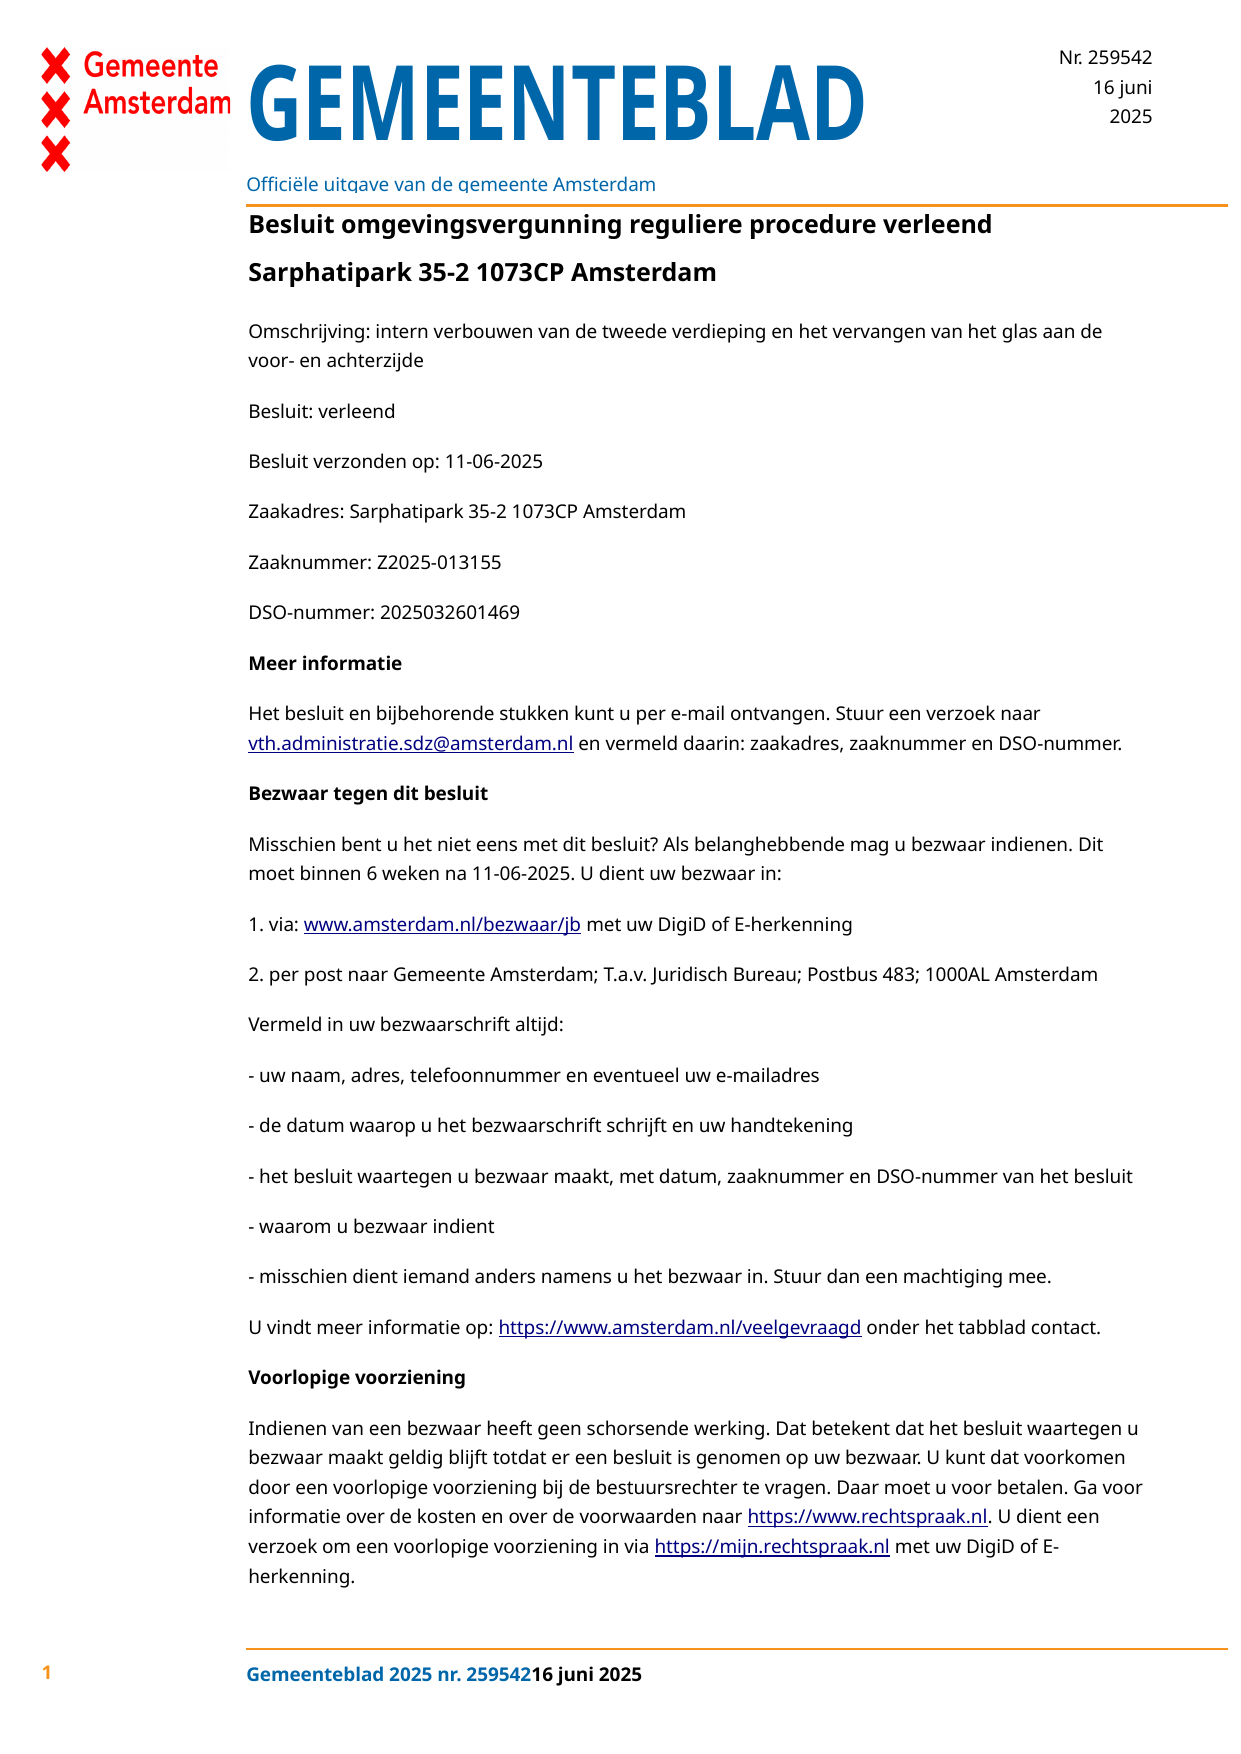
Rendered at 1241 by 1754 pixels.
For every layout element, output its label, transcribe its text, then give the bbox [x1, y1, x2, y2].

text U vindt meer informatie op: https://www.amsterdam.nl/veelgevraagd onder het tabblad contact. [248, 1314, 1152, 1340]
text - uw naam, adres, telefoonnummer en eventueel uw e-mailadres [248, 1062, 1152, 1088]
text Voorlopige voorziening [248, 1364, 1152, 1390]
text Zaakadres: Sarphatipark 35-2 1073CP Amsterdam [248, 499, 1152, 524]
text Zaaknummer: Z2025-013155 [248, 549, 1152, 575]
text Besluit verzonden op: 11-06-2025 [248, 448, 1152, 474]
text Besluit omgevingsvergunning reguliere procedure verleend Sarphatipark 35-2 1073CP Amsterdam [248, 207, 1152, 288]
picture [41, 47, 231, 172]
text Indienen van een bezwaar heeft geen schorsende werking. Dat betekent dat het besluit waartegen u bezwaar maakt geldig blijft totdat er een besluit is genomen op uw bezwaar. U kunt dat voorkomen door een voorlopige voorziening bij de bestuursrechter te vragen. Daar moet u voor betalen. Ga voor informatie over de kosten en over de voorwaarden naar https://www.rechtspraak.nl. U dient een verzoek om een voorlopige voorziening in via https://mijn.rechtspraak.nl met uw DigiD of E-herkenning. [248, 1415, 1152, 1589]
text DSO-nummer: 2025032601469 [248, 599, 1152, 625]
text Het besluit en bijbehorende stukken kunt u per e-mail ontvangen. Stuur een verzoek naar vth.administratie.sdz@amsterdam.nl en vermeld daarin: zaakadres, zaaknummer en DSO-nummer. [248, 700, 1152, 756]
text Vermeld in uw bezwaarschrift altijd: [248, 1012, 1152, 1037]
text Omschrijving: intern verbouwen van de tweede verdieping en het vervangen van het glas aan de voor- en achterzijde [248, 318, 1152, 373]
text 2. per post naar Gemeente Amsterdam; T.a.v. Juridisch Bureau; Postbus 483; 1000AL Amsterdam [248, 961, 1152, 987]
text Misschien bent u het niet eens met dit besluit? Als belanghebbende mag u bezwaar indienen. Dit moet binnen 6 weken na 11-06-2025. U dient uw bezwaar in: [248, 831, 1152, 886]
text Besluit: verleend [248, 398, 1152, 424]
text 1. via: www.amsterdam.nl/bezwaar/jb met uw DigiD of E-herkenning [248, 911, 1152, 937]
text - misschien dient iemand anders namens u het bezwaar in. Stuur dan een machtiging mee. [248, 1264, 1152, 1289]
text Meer informatie [248, 650, 1152, 676]
text - het besluit waartegen u bezwaar maakt, met datum, zaaknummer en DSO-nummer van het besluit [248, 1163, 1152, 1189]
text Bezwaar tegen dit besluit [248, 780, 1152, 806]
text - de datum waarop u het bezwaarschrift schrijft en uw handtekening [248, 1112, 1152, 1138]
text - waarom u bezwaar indient [248, 1213, 1152, 1239]
